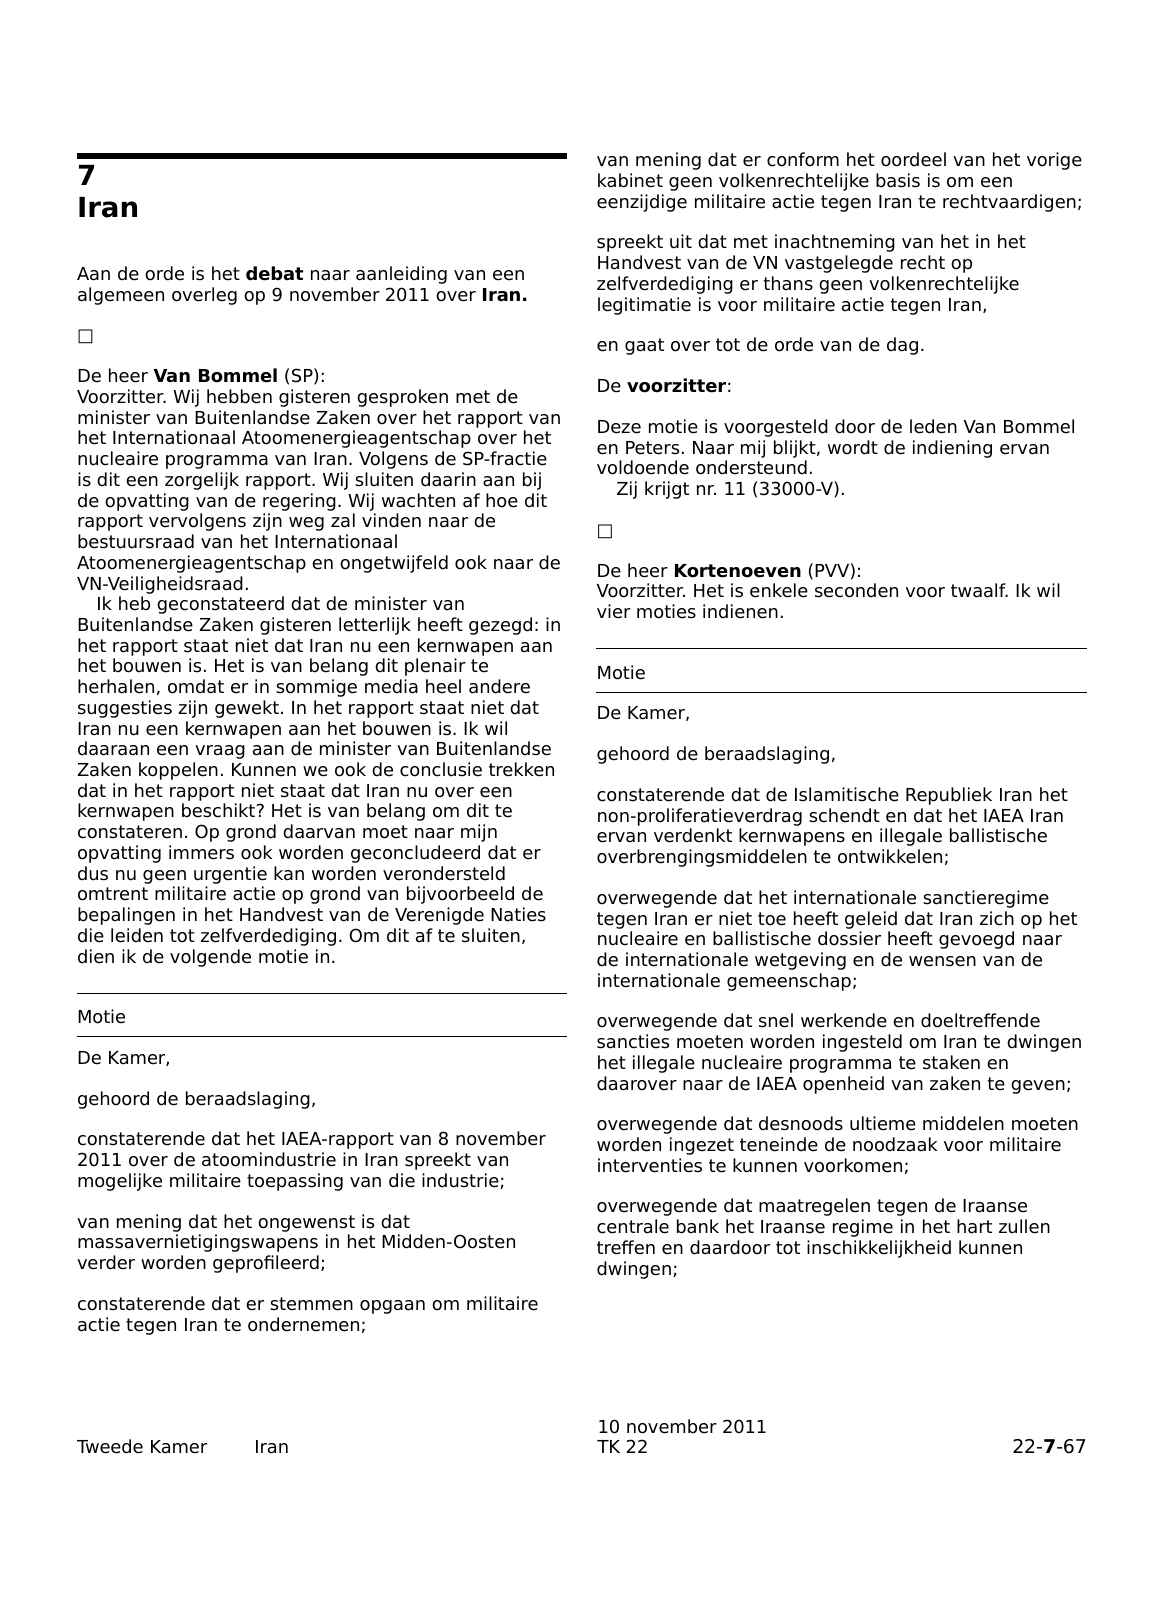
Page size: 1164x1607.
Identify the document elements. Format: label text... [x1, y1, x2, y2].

text constaterende dat het IAEA-rapport van 8 november 2011 over de atoomindustrie in Iran spreekt van mogelijke militaire toepassing van die industrie; [77, 1129, 567, 1191]
text □ [77, 325, 567, 346]
text De voorzitter: [596, 376, 1087, 397]
text Voorzitter. Het is enkele seconden voor twaalf. Ik wil vier moties indienen. [596, 581, 1087, 623]
text Motie [596, 662, 1087, 683]
text overwegende dat maatregelen tegen de Iraanse centrale bank het Iraanse regime in het hart zullen treffen en daardoor tot inschikkelijkheid kunnen dwingen; [596, 1196, 1087, 1279]
text De heer Van Bommel (SP): [77, 366, 567, 387]
text Deze motie is voorgesteld door de leden Van Bommel en Peters. Naar mij blijkt, wordt de indiening ervan voldoende ondersteund. [596, 417, 1087, 479]
text Aan de orde is het debat naar aanleiding van een algemeen overleg op 9 november 2011 over Iran. [77, 264, 567, 305]
text gehoord de beraadslaging, [77, 1088, 567, 1109]
text □ [596, 520, 1087, 540]
text overwegende dat desnoods ultieme middelen moeten worden ingezet teneinde de noodzaak voor militaire interventies te kunnen voorkomen; [596, 1114, 1087, 1176]
text Voorzitter. Wij hebben gisteren gesproken met de minister van Buitenlandse Zaken over het rapport van het Internationaal Atoomenergieagentschap over het nucleaire programma van Iran. Volgens de SP-fractie is dit een zorgelijk rapport. Wij sluiten daarin aan bij de opvatting van de regering. Wij wachten af hoe dit rapport vervolgens zijn weg zal vinden naar de bestuursraad van het Internationaal Atoomenergieagentschap en ongetwijfeld ook naar de VN-Veiligheidsraad. [77, 387, 567, 594]
text De Kamer, [77, 1048, 567, 1068]
text De Kamer, [596, 703, 1087, 724]
text Ik heb geconstateerd dat de minister van Buitenlandse Zaken gisteren letterlijk heeft gezegd: in het rapport staat niet dat Iran nu een kernwapen aan het bouwen is. Het is van belang dit plenair te herhalen, omdat er in sommige media heel andere suggesties zijn gewekt. In het rapport staat niet dat Iran nu een kernwapen aan het bouwen is. Ik wil daaraan een vraag aan de minister van Buitenlandse Zaken koppelen. Kunnen we ook de conclusie trekken dat in het rapport niet staat dat Iran nu over een kernwapen beschikt? Het is van belang om dit te constateren. Op grond daarvan moet naar mijn opvatting immers ook worden geconcludeerd dat er dus nu geen urgentie kan worden verondersteld omtrent militaire actie op grond van bijvoorbeeld de bepalingen in het Handvest van de Verenigde Naties die leiden tot zelfverdediging. Om dit af te sluiten, dien ik de volgende motie in. [77, 594, 567, 967]
text constaterende dat de Islamitische Republiek Iran het non-proliferatieverdrag schendt en dat het IAEA Iran ervan verdenkt kernwapens en illegale ballistische overbrengingsmiddelen te ontwikkelen; [596, 785, 1087, 868]
text overwegende dat snel werkende en doeltreffende sancties moeten worden ingesteld om Iran te dwingen het illegale nucleaire programma te staken en daarover naar de IAEA openheid van zaken te geven; [596, 1011, 1087, 1094]
text spreekt uit dat met inachtneming van het in het Handvest van de VN vastgelegde recht op zelfverdediging er thans geen volkenrechtelijke legitimatie is voor militaire actie tegen Iran, [596, 232, 1087, 315]
text van mening dat er conform het oordeel van het vorige kabinet geen volkenrechtelijke basis is om een eenzijdige militaire actie tegen Iran te rechtvaardigen; [596, 150, 1087, 212]
text Motie [77, 1007, 567, 1028]
text gehoord de beraadslaging, [596, 744, 1087, 765]
title 7 Iran [77, 159, 567, 224]
text De heer Kortenoeven (PVV): [596, 560, 1087, 581]
text overwegende dat het internationale sanctieregime tegen Iran er niet toe heeft geleid dat Iran zich op het nucleaire en ballistische dossier heeft gevoegd naar de internationale wetgeving en de wensen van de internationale gemeenschap; [596, 888, 1087, 991]
text Zij krijgt nr. 11 (33000-V). [596, 479, 1087, 500]
text van mening dat het ongewenst is dat massavernietigingswapens in het Midden-Oosten verder worden geprofileerd; [77, 1211, 567, 1274]
text en gaat over tot de orde van de dag. [596, 335, 1087, 356]
text constaterende dat er stemmen opgaan om militaire actie tegen Iran te ondernemen; [77, 1294, 567, 1335]
